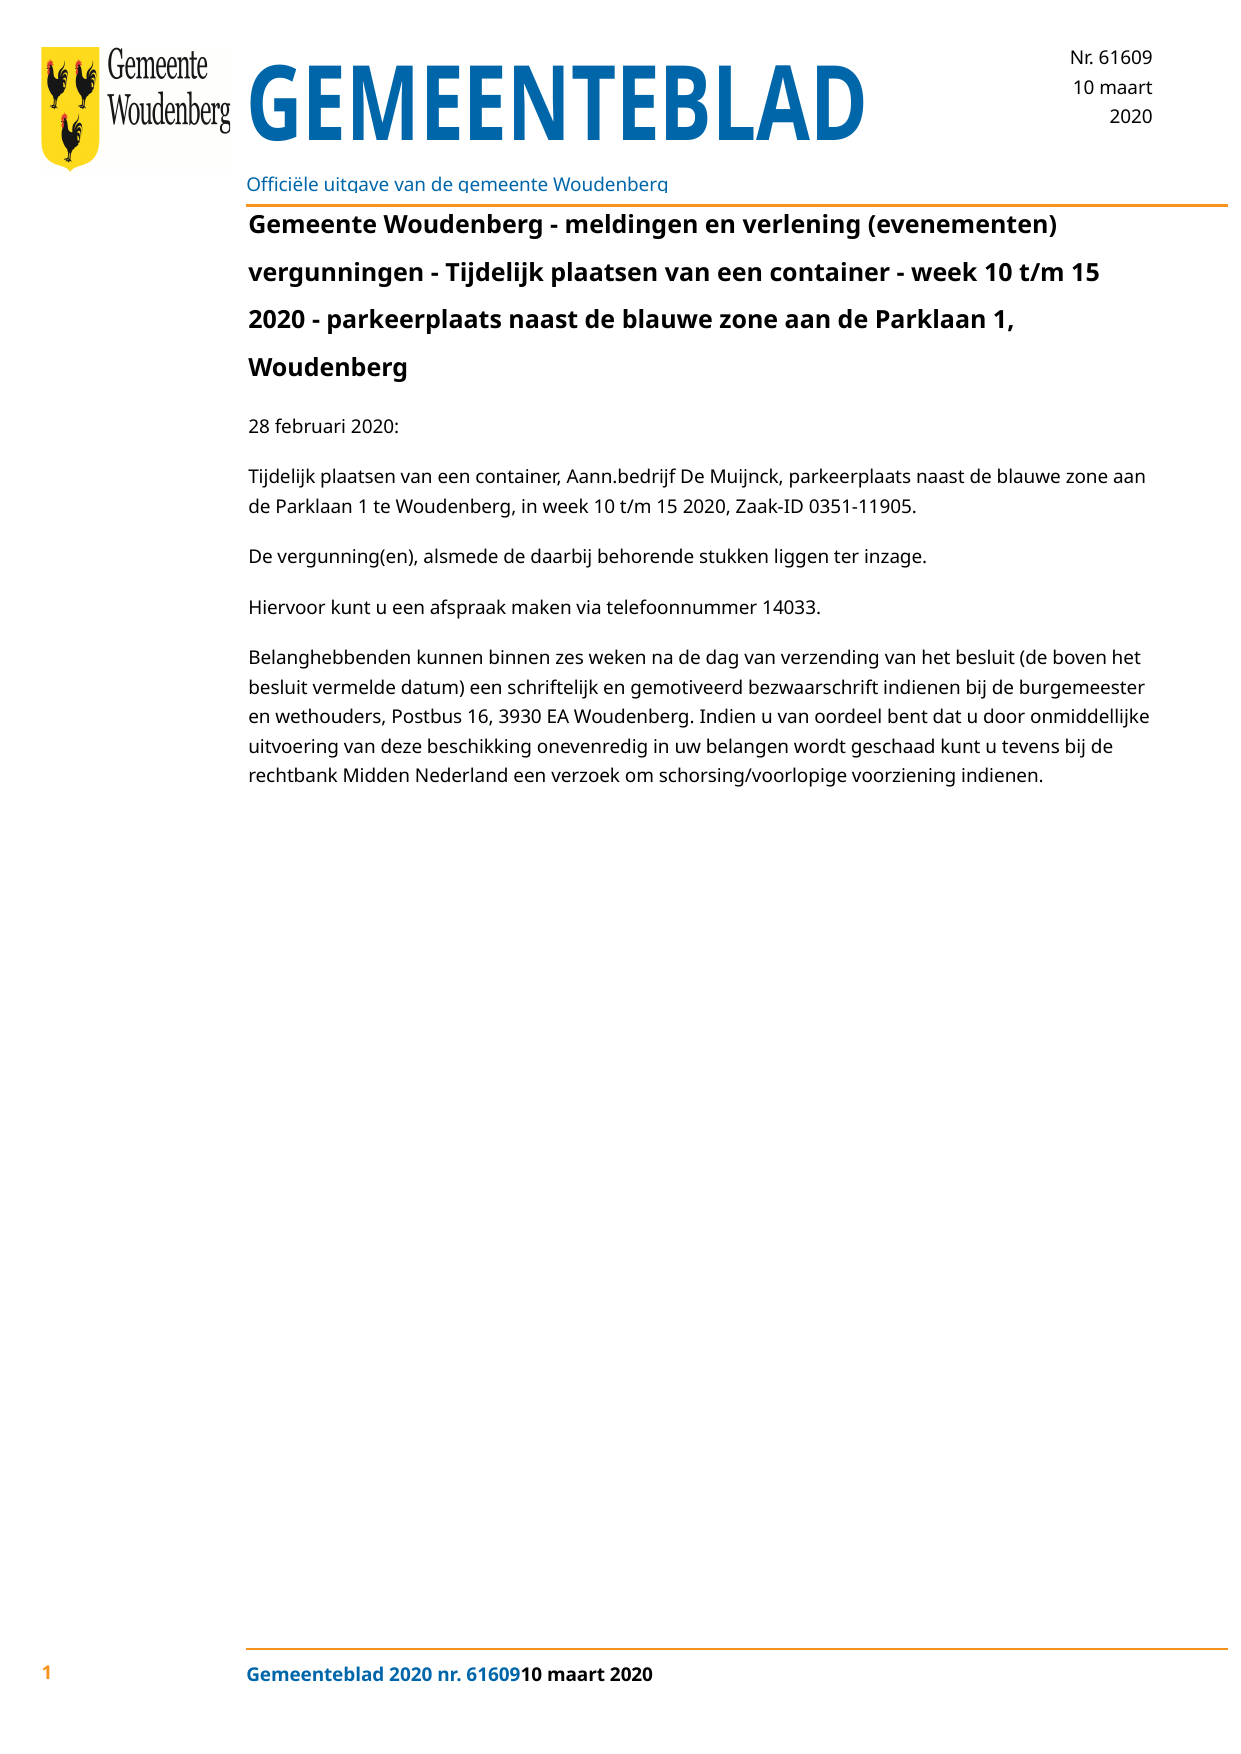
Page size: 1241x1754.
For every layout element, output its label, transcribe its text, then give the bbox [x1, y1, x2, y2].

text Gemeente Woudenberg - meldingen en verlening (evenementen) vergunningen - Tijdelijk plaatsen van een container - week 10 t/m 15 2020 - parkeerplaats naast de blauwe zone aan de Parklaan 1, Woudenberg [248, 207, 1152, 384]
picture [41, 47, 231, 172]
text De vergunning(en), alsmede de daarbij behorende stukken liggen ter inzage. [248, 543, 1152, 569]
text Tijdelijk plaatsen van een container, Aann.bedrijf De Muijnck, parkeerplaats naast de blauwe zone aan de Parklaan 1 te Woudenberg, in week 10 t/m 15 2020, Zaak-ID 0351-11905. [248, 463, 1152, 519]
text Hiervoor kunt u een afspraak maken via telefoonnummer 14033. [248, 594, 1152, 620]
text Belanghebbenden kunnen binnen zes weken na de dag van verzending van het besluit (de boven het besluit vermelde datum) een schriftelijk en gemotiveerd bezwaarschrift indienen bij de burgemeester en wethouders, Postbus 16, 3930 EA Woudenberg. Indien u van oordeel bent dat u door onmiddellijke uitvoering van deze beschikking onevenredig in uw belangen wordt geschaad kunt u tevens bij de rechtbank Midden Nederland een verzoek om schorsing/voorlopige voorziening indienen. [248, 644, 1152, 788]
text 28 februari 2020: [248, 413, 1152, 439]
